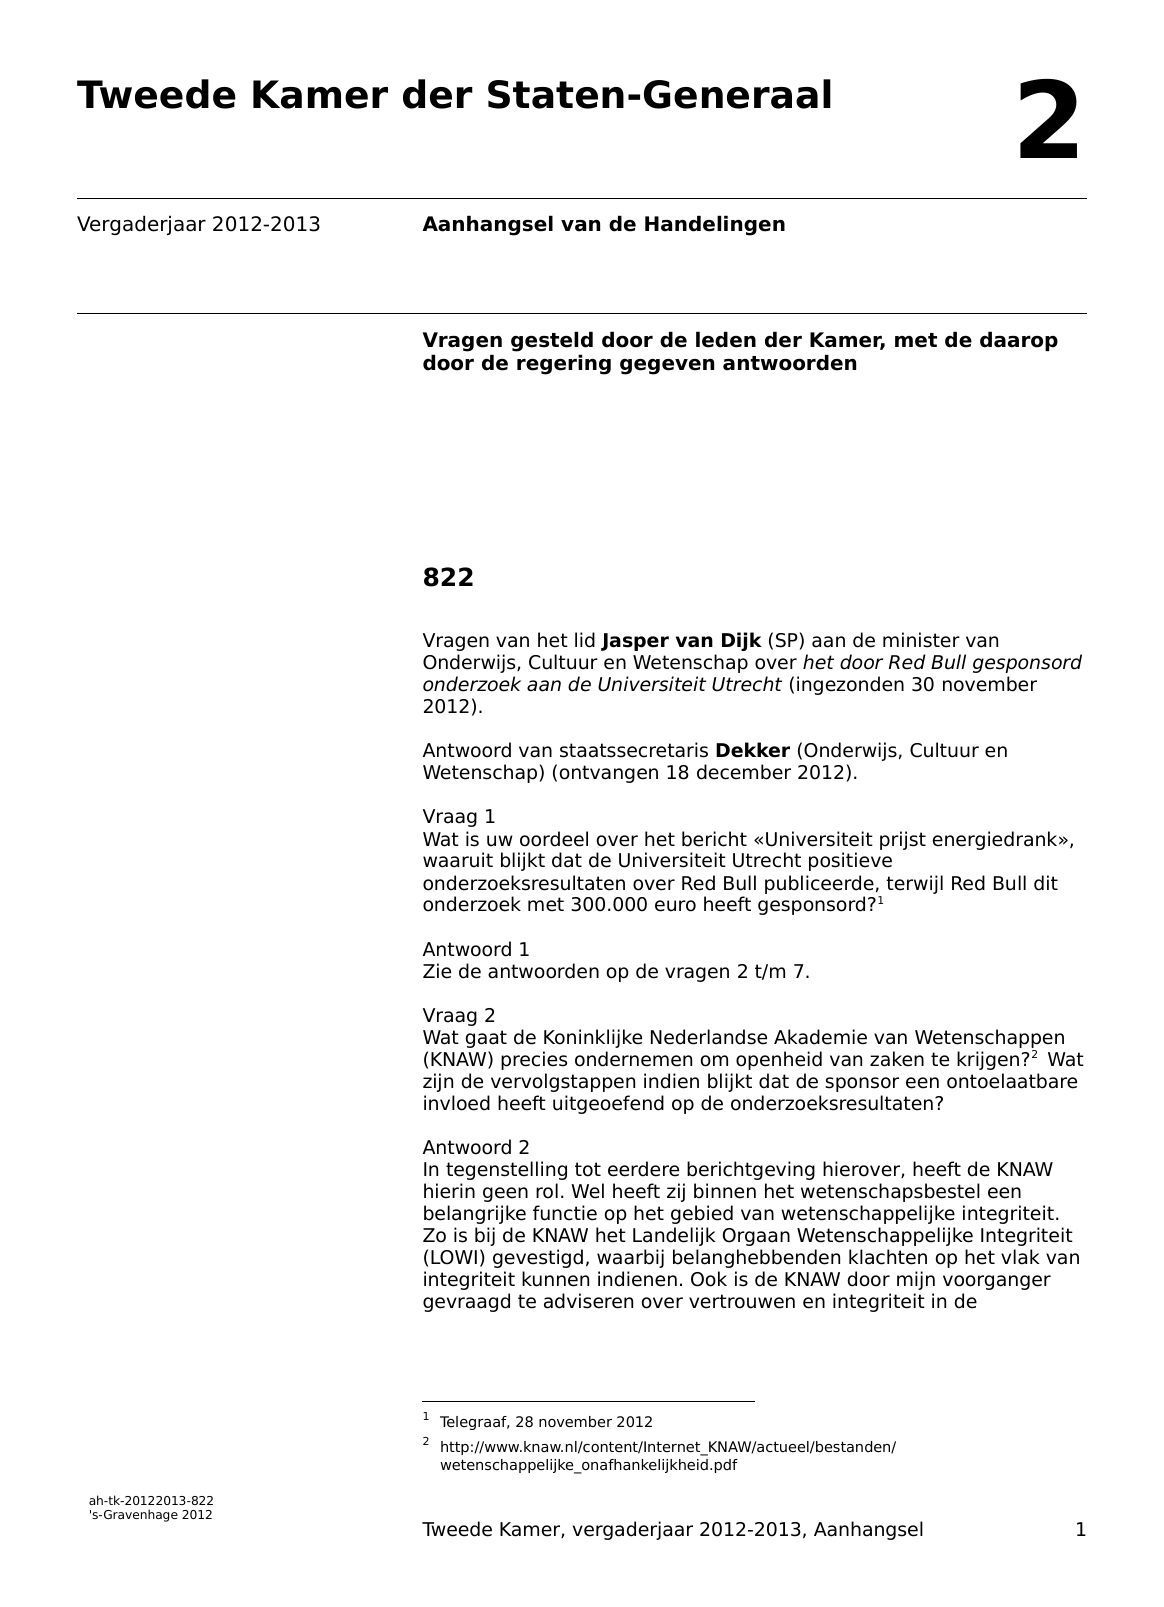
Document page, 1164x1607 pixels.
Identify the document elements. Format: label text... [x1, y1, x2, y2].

table_header Tweede Kamer der Staten-Generaal [77, 59, 886, 198]
text In tegenstelling tot eerdere berichtgeving hierover, heeft de KNAW hierin geen rol. Wel heeft zij binnen het wetenschapsbestel een belangrijke functie op het gebied van wetenschappelijke integriteit. Zo is bij de KNAW het Landelijk Orgaan Wetenschappelijke Integriteit (LOWI) gevestigd, waarbij belanghebbenden klachten op het vlak van integriteit kunnen indienen. Ook is de KNAW door mijn voorganger gevraagd te adviseren over vertrouwen en integriteit in de [422, 1159, 1087, 1313]
table_cell [77, 314, 422, 375]
text Antwoord van staatssecretaris Dekker (Onderwijs, Cultuur en Wetenschap) (ontvangen 18 december 2012). [422, 740, 1087, 784]
text Antwoord 2 [422, 1137, 1087, 1159]
text Vragen van het lid Jasper van Dijk (SP) aan de minister van Onderwijs, Cultuur en Wetenschap over het door Red Bull gesponsord onderzoek aan de Universiteit Utrecht (ingezonden 30 november 2012). [422, 630, 1087, 718]
text Vraag 2 [422, 1005, 1087, 1027]
text Telegraaf, 28 november 2012 [422, 1410, 1087, 1432]
text Zie de antwoorden op de vragen 2 t/m 7. [422, 961, 1087, 982]
text Vraag 1 [422, 806, 1087, 828]
text http://www.knaw.nl/content/Internet_KNAW/actueel/bestanden/wetenschappelijke_onafhankelijkheid.pdf [422, 1435, 1087, 1474]
text 822 [422, 563, 1087, 592]
text Wat is uw oordeel over het bericht «Universiteit prijst energiedrank», waaruit blijkt dat de Universiteit Utrecht positieve onderzoeksresultaten over Red Bull publiceerde, terwijl Red Bull dit onderzoek met 300.000 euro heeft gesponsord? [422, 828, 1087, 916]
table_cell Vragen gesteld door de leden der Kamer, met de daarop door de regering gegeven antwoorden [422, 314, 1087, 375]
text Antwoord 1 [422, 938, 1087, 961]
text ah-tk-20122013-822 [88, 1494, 323, 1508]
table_header 2 [886, 59, 1087, 198]
text Wat gaat de Koninklijke Nederlandse Akademie van Wetenschappen (KNAW) precies ondernemen om openheid van zaken te krijgen? Wat zijn de vervolgstappen indien blijkt dat de sponsor een ontoelaatbare invloed heeft uitgeoefend op de onderzoeksresultaten? [422, 1027, 1087, 1114]
table_cell Vergaderjaar 2012-2013 [77, 199, 422, 313]
table_cell Aanhangsel van de Handelingen [422, 199, 1087, 313]
text 's-Gravenhage 2012 [88, 1508, 323, 1522]
